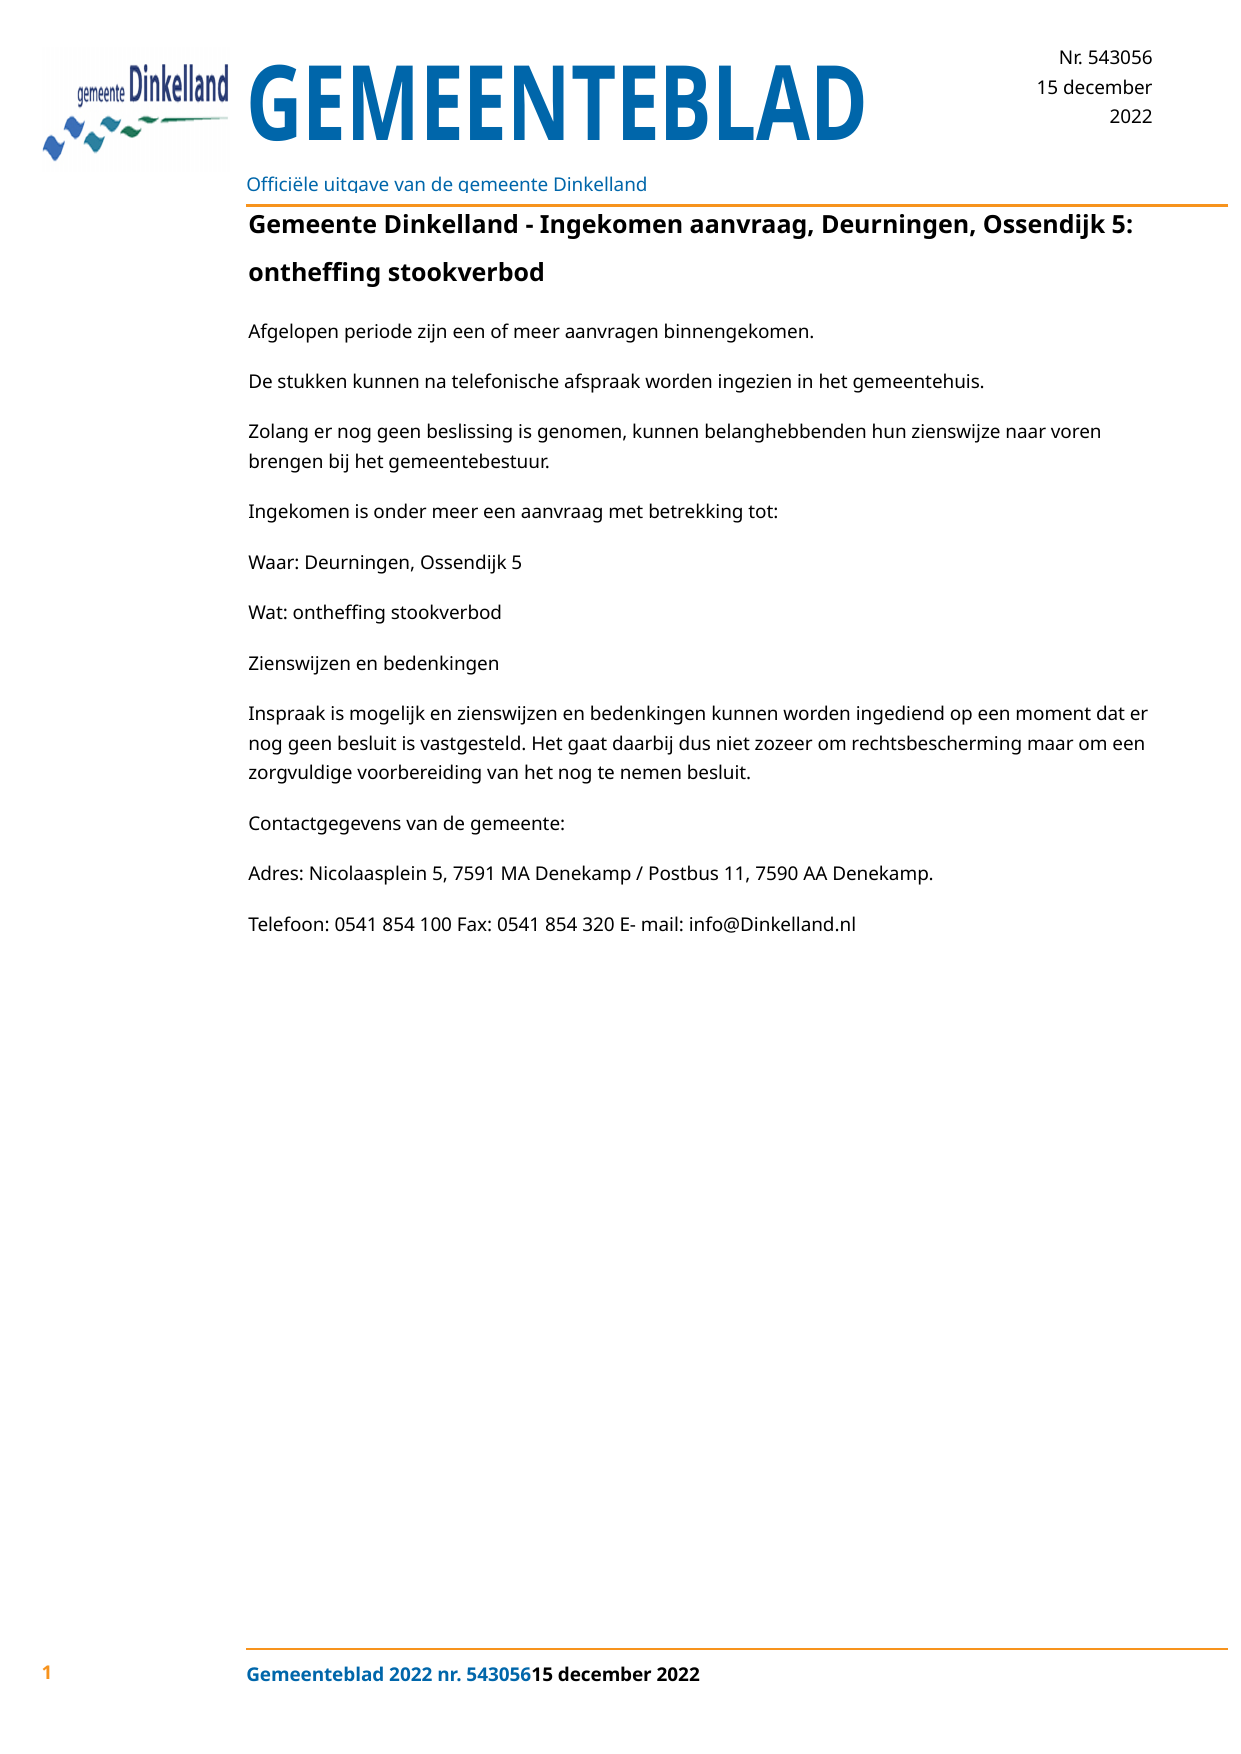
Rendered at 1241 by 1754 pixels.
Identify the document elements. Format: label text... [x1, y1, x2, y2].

text Waar: Deurningen, Ossendijk 5 [248, 549, 1152, 575]
text Adres: Nicolaasplein 5, 7591 MA Denekamp / Postbus 11, 7590 AA Denekamp. [248, 860, 1152, 886]
text Telefoon: 0541 854 100 Fax: 0541 854 320 E- mail: info@Dinkelland.nl [248, 911, 1152, 937]
text Ingekomen is onder meer een aanvraag met betrekking tot: [248, 499, 1152, 524]
text De stukken kunnen na telefonische afspraak worden ingezien in het gemeentehuis. [248, 368, 1152, 394]
text Inspraak is mogelijk en zienswijzen en bedenkingen kunnen worden ingediend op een moment dat er nog geen besluit is vastgesteld. Het gaat daarbij dus niet zozeer om rechtsbescherming maar om een zorgvuldige voorbereiding van het nog te nemen besluit. [248, 700, 1152, 785]
text Gemeente Dinkelland - Ingekomen aanvraag, Deurningen, Ossendijk 5: ontheffing stookverbod [248, 207, 1152, 288]
text Contactgegevens van de gemeente: [248, 810, 1152, 836]
text Zienswijzen en bedenkingen [248, 650, 1152, 676]
text Wat: ontheffing stookverbod [248, 599, 1152, 625]
text Zolang er nog geen beslissing is genomen, kunnen belanghebbenden hun zienswijze naar voren brengen bij het gemeentebestuur. [248, 419, 1152, 474]
text Afgelopen periode zijn een of meer aanvragen binnengekomen. [248, 318, 1152, 344]
picture [41, 47, 231, 172]
